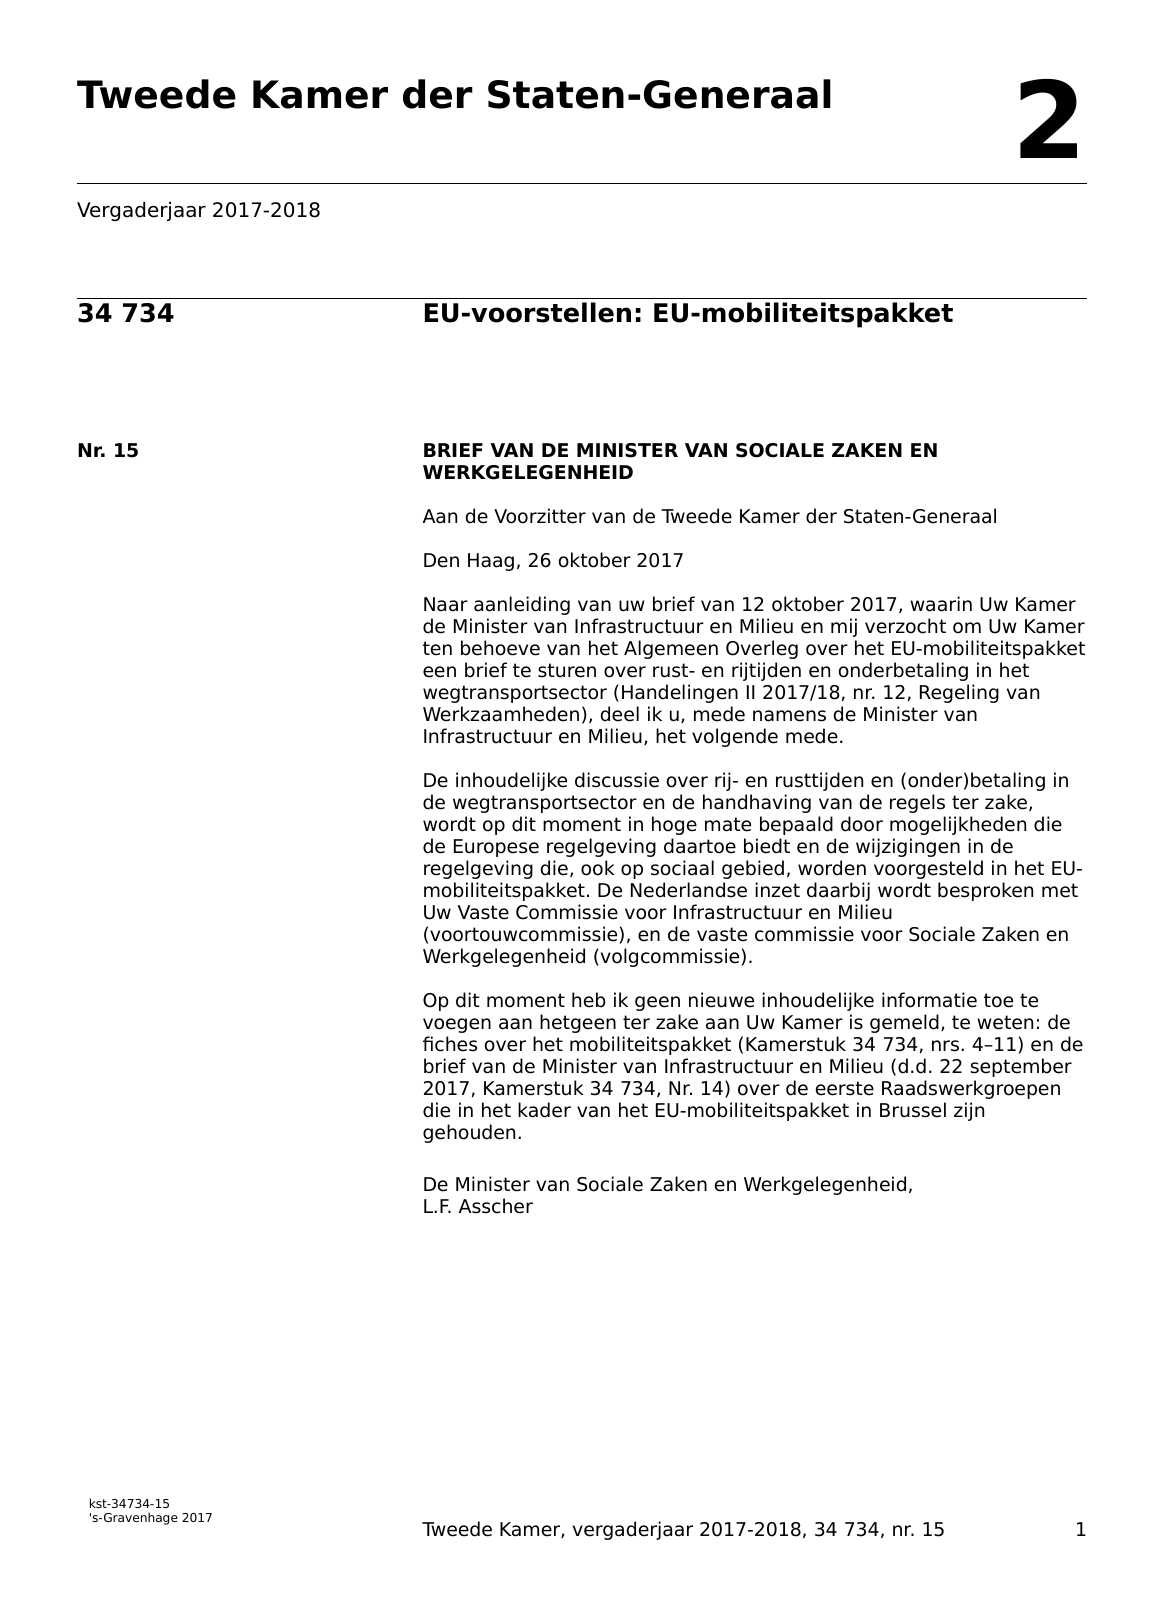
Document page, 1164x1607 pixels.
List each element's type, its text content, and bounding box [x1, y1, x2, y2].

text 's-Gravenhage 2017 [88, 1511, 323, 1525]
table_cell Vergaderjaar 2017-2018 [77, 184, 1087, 298]
text De inhoudelijke discussie over rij- en rusttijden en (onder)betaling in de wegtransportsector en de handhaving van de regels ter zake, wordt op dit moment in hoge mate bepaald door mogelijkheden die de Europese regelgeving daartoe biedt en de wijzigingen in de regelgeving die, ook op sociaal gebied, worden voorgesteld in het EU-mobiliteitspakket. De Nederlandse inzet daarbij wordt besproken met Uw Vaste Commissie voor Infrastructuur en Milieu (voortouwcommissie), en de vaste commissie voor Sociale Zaken en Werkgelegenheid (volgcommissie). [422, 770, 1087, 968]
subtitle Nr. 15 BRIEF VAN DE MINISTER VAN SOCIALE ZAKEN EN WERKGELEGENHEID [77, 440, 1087, 484]
text Aan de Voorzitter van de Tweede Kamer der Staten-Generaal [422, 506, 1087, 528]
text kst-34734-15 [88, 1497, 323, 1511]
table_header 2 [886, 59, 1087, 183]
text Den Haag, 26 oktober 2017 [422, 550, 1087, 572]
text De Minister van Sociale Zaken en Werkgelegenheid, L.F. Asscher [422, 1174, 1087, 1218]
subtitle 34 734 EU-voorstellen: EU-mobiliteitspakket [77, 299, 1087, 329]
table_header Tweede Kamer der Staten-Generaal [77, 59, 886, 183]
text Naar aanleiding van uw brief van 12 oktober 2017, waarin Uw Kamer de Minister van Infrastructuur en Milieu en mij verzocht om Uw Kamer ten behoeve van het Algemeen Overleg over het EU-mobiliteitspakket een brief te sturen over rust- en rijtijden en onderbetaling in het wegtransportsector (Handelingen II 2017/18, nr. 12, Regeling van Werkzaamheden), deel ik u, mede namens de Minister van Infrastructuur en Milieu, het volgende mede. [422, 594, 1087, 748]
text Op dit moment heb ik geen nieuwe inhoudelijke informatie toe te voegen aan hetgeen ter zake aan Uw Kamer is gemeld, te weten: de fiches over het mobiliteitspakket (Kamerstuk 34 734, nrs. 4–11) en de brief van de Minister van Infrastructuur en Milieu (d.d. 22 september 2017, Kamerstuk 34 734, Nr. 14) over de eerste Raadswerkgroepen die in het kader van het EU-mobiliteitspakket in Brussel zijn gehouden. [422, 990, 1087, 1144]
